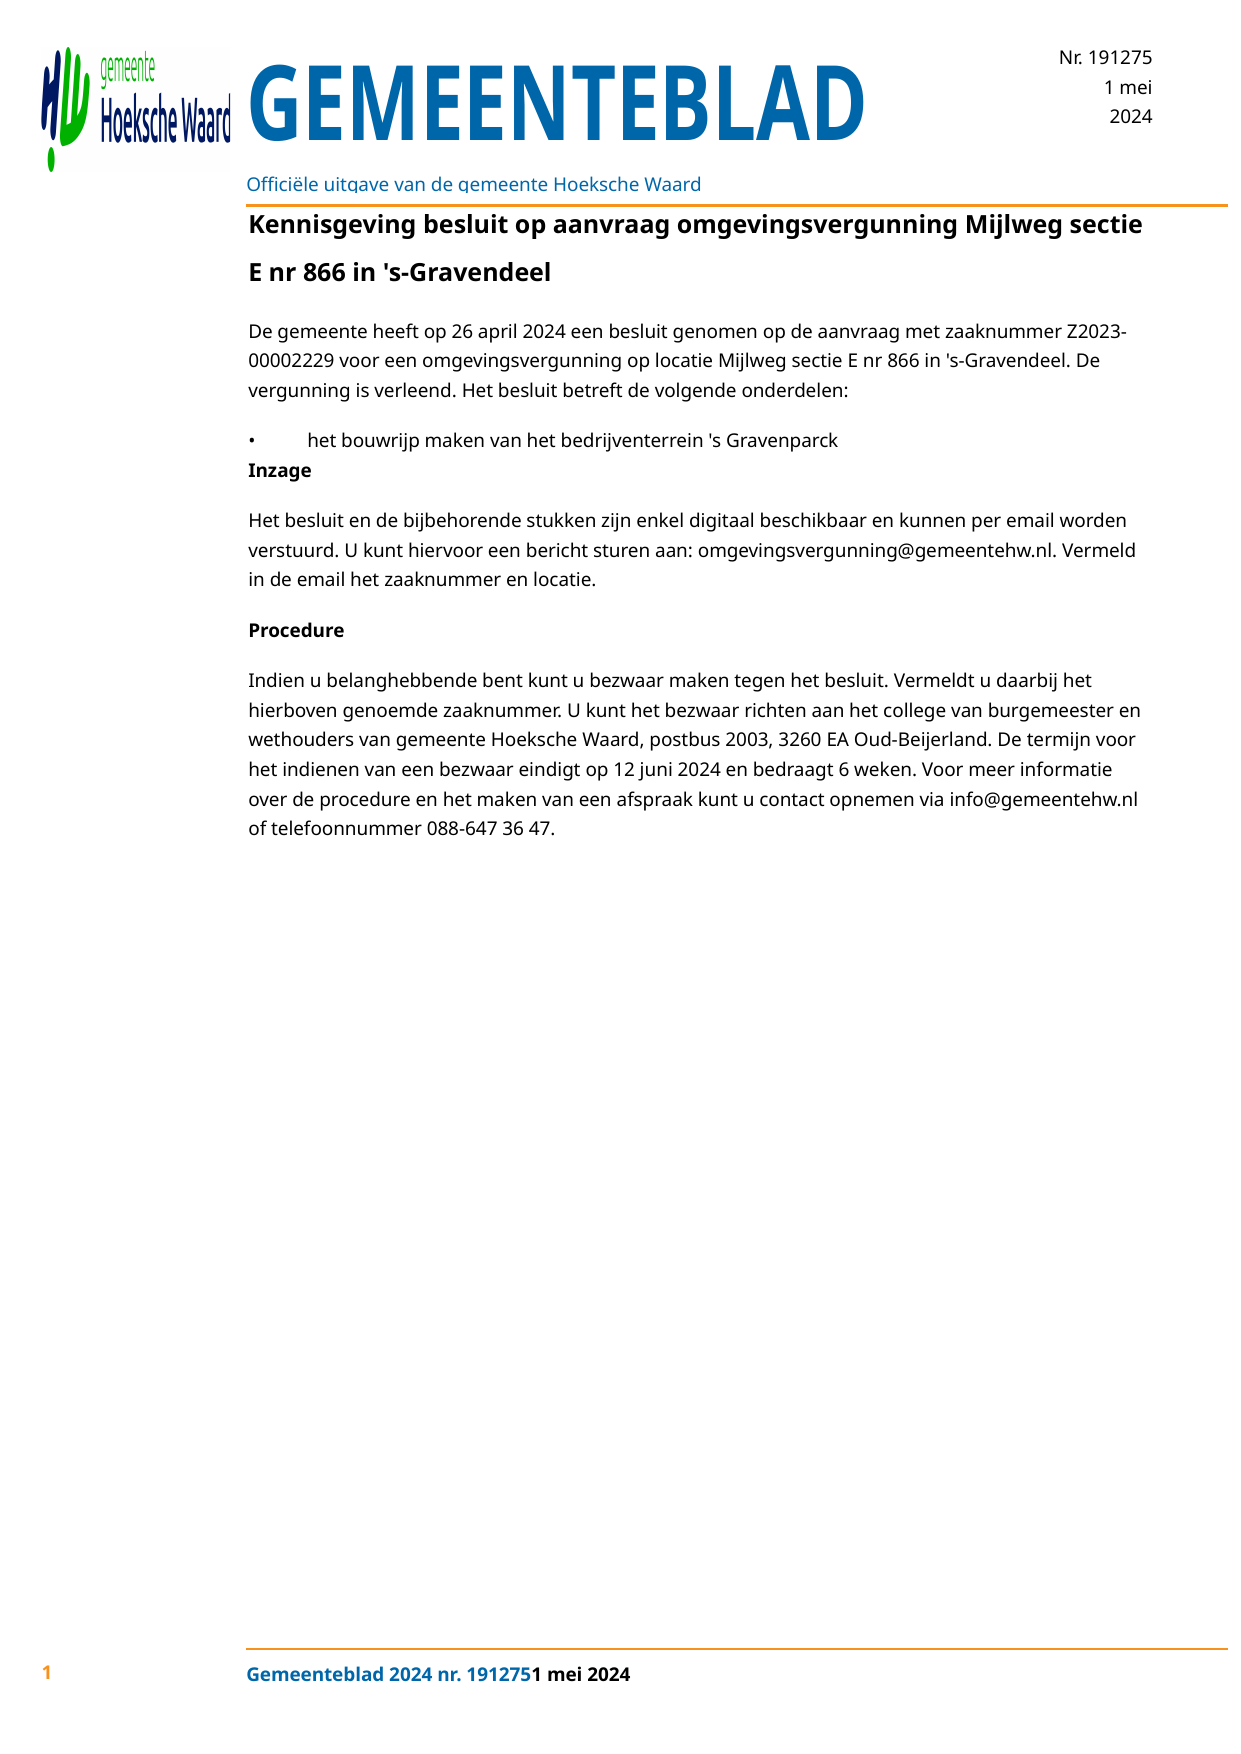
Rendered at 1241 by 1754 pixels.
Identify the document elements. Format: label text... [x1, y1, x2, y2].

text Inzage [248, 457, 1152, 483]
text Indien u belanghebbende bent kunt u bezwaar maken tegen het besluit. Vermeldt u daarbij het hierboven genoemde zaaknummer. U kunt het bezwaar richten aan het college van burgemeester en wethouders van gemeente Hoeksche Waard, postbus 2003, 3260 EA Oud-Beijerland. De termijn voor het indienen van een bezwaar eindigt op 12 juni 2024 en bedraagt 6 weken. Voor meer informatie over de procedure en het maken van een afspraak kunt u contact opnemen via info@gemeentehw.nl of telefoonnummer 088-647 36 47. [248, 667, 1152, 841]
text De gemeente heeft op 26 april 2024 een besluit genomen op de aanvraag met zaaknummer Z2023-00002229 voor een omgevingsvergunning op locatie Mijlweg sectie E nr 866 in 's-Gravendeel. De vergunning is verleend. Het besluit betreft de volgende onderdelen: [248, 318, 1152, 403]
picture [41, 47, 231, 172]
text Kennisgeving besluit op aanvraag omgevingsvergunning Mijlweg sectie E nr 866 in 's-Gravendeel [248, 207, 1152, 288]
text Het besluit en de bijbehorende stukken zijn enkel digitaal beschikbaar en kunnen per email worden verstuurd. U kunt hiervoor een bericht sturen aan: omgevingsvergunning@gemeentehw.nl. Vermeld in de email het zaaknummer en locatie. [248, 507, 1152, 592]
list het bouwrijp maken van het bedrijventerrein 's Gravenparck [248, 427, 1152, 453]
text Procedure [248, 617, 1152, 643]
